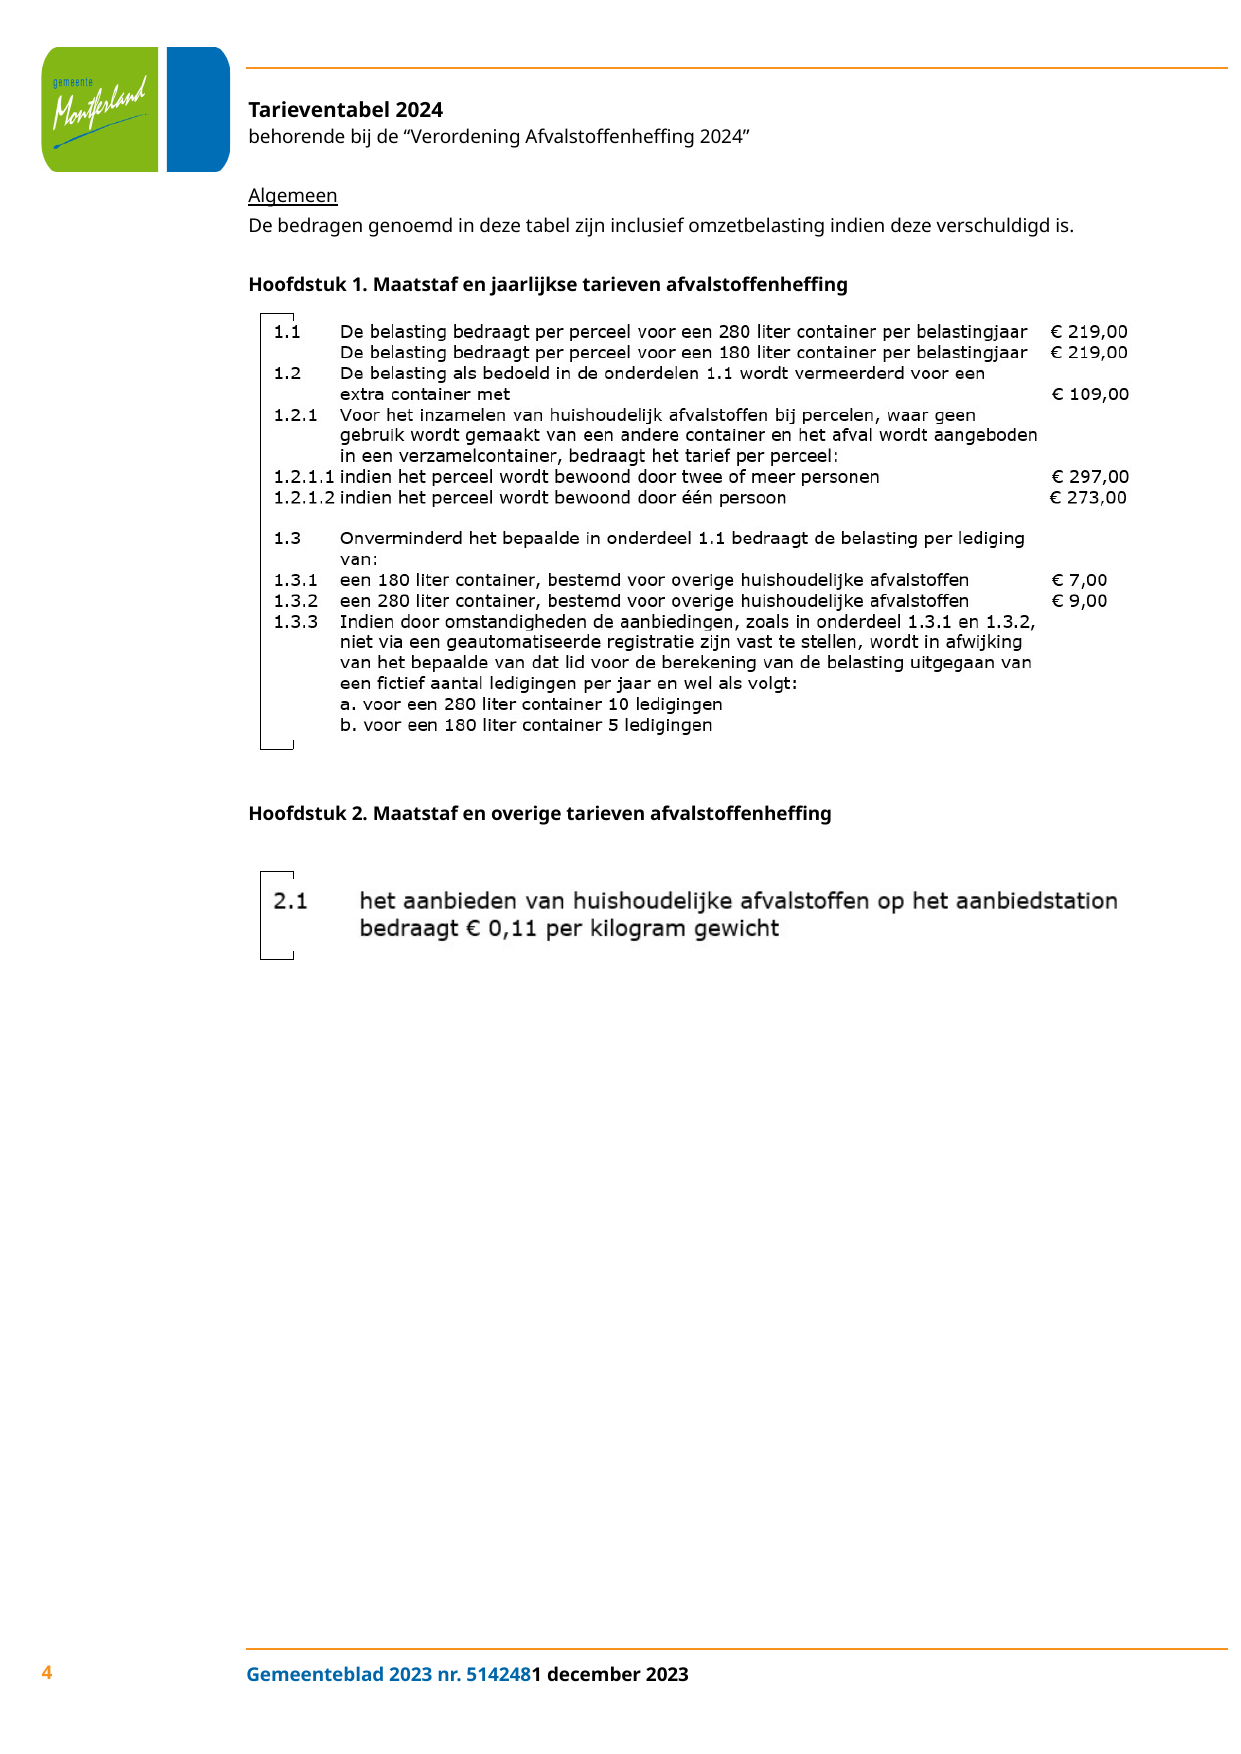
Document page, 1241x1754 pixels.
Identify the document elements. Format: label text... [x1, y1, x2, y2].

text Hoofdstuk 2. Maatstaf en overige tarieven afvalstoffenheffing [248, 800, 1152, 825]
picture [268, 321, 1155, 740]
text Algemeen [248, 182, 1152, 208]
text behorende bij de “Verordening Afvalstoffenheffing 2024” [248, 123, 1152, 149]
picture [41, 47, 231, 172]
text De bedragen genoemd in deze tabel zijn inclusief omzetbelasting indien deze verschuldigd is. [248, 212, 1152, 238]
text Tarieventabel 2024 [248, 95, 1152, 123]
picture [268, 879, 1155, 951]
text Hoofdstuk 1. Maatstaf en jaarlijkse tarieven afvalstoffenheffing [248, 271, 1152, 297]
